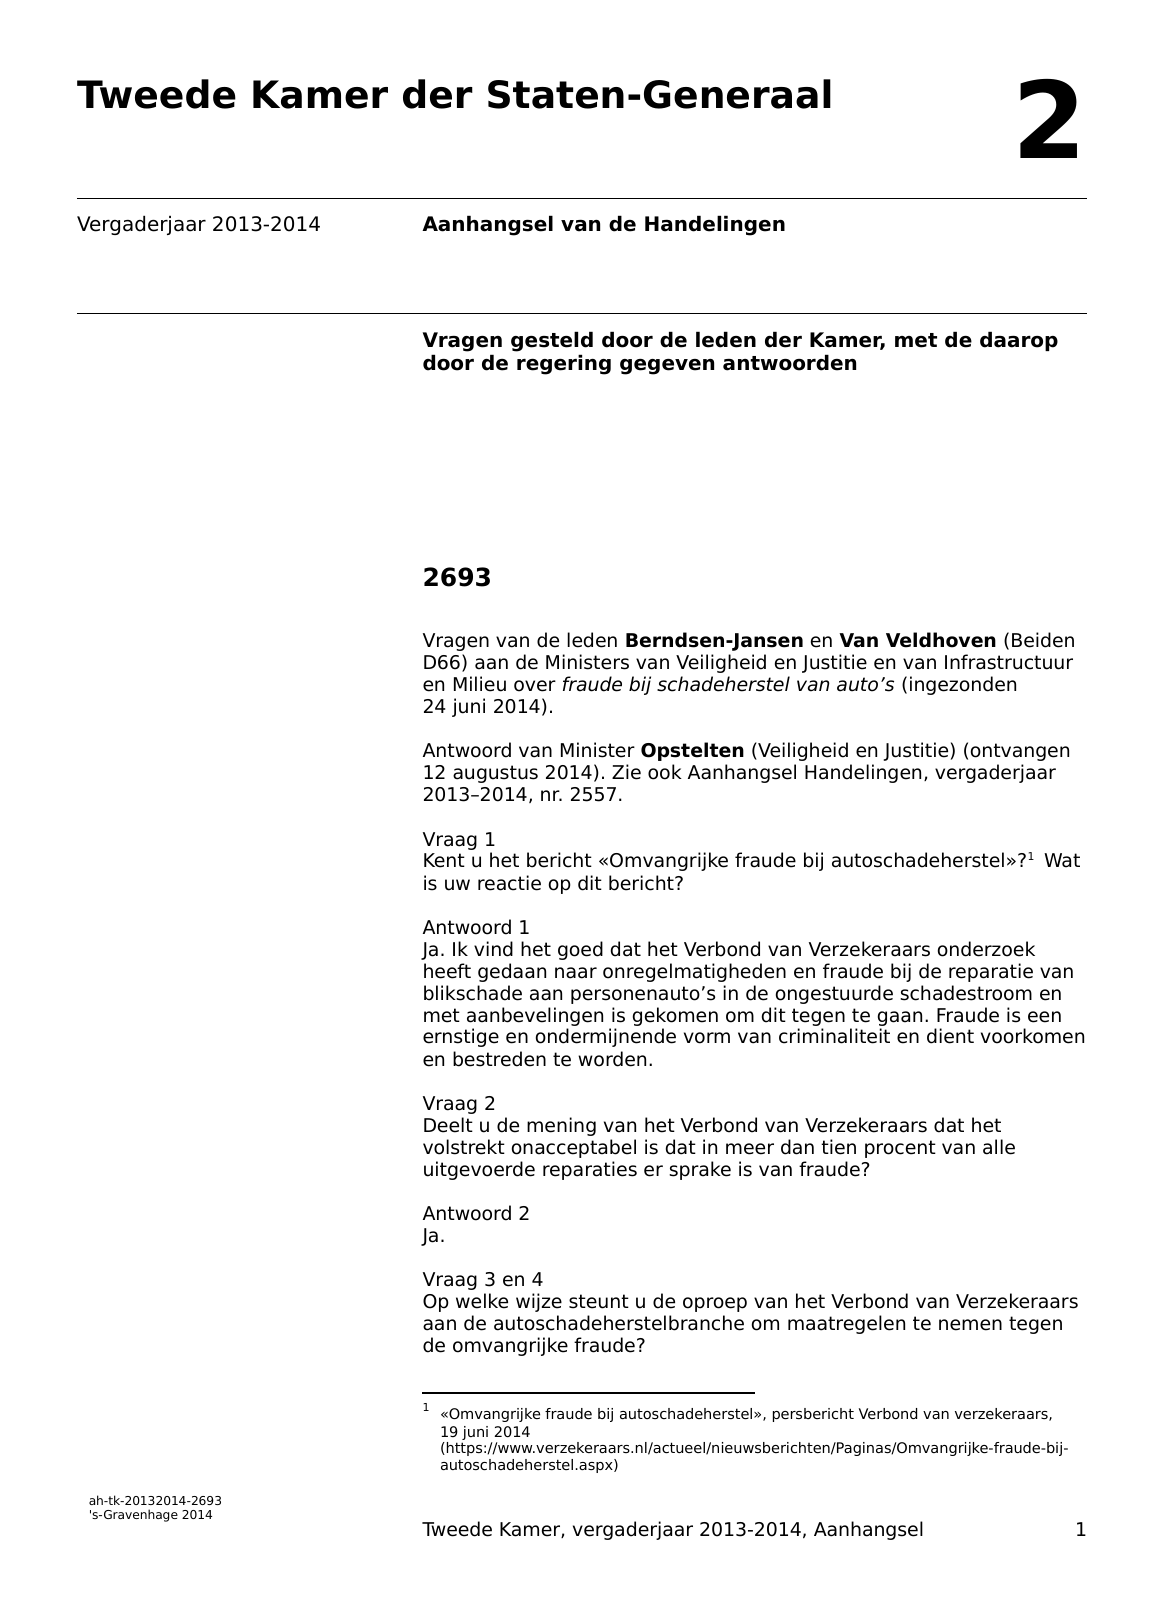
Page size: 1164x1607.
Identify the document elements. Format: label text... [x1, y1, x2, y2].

text Antwoord 2 [422, 1203, 1087, 1225]
text Vraag 1 [422, 828, 1087, 850]
table_header 2 [886, 59, 1087, 198]
text Kent u het bericht «Omvangrijke fraude bij autoschadeherstel»? Wat is uw reactie op dit bericht? [422, 850, 1087, 894]
text Antwoord 1 [422, 917, 1087, 938]
text ah-tk-20132014-2693 [88, 1494, 323, 1508]
text 2693 [422, 563, 1087, 592]
text 's-Gravenhage 2014 [88, 1508, 323, 1522]
text «Omvangrijke fraude bij autoschadeherstel», persbericht Verbond van verzekeraars, 19 juni 2014 (https://www.verzekeraars.nl/actueel/nieuwsberichten/Paginas/Omvangrijke-fraude-bij-autoschadeherstel.aspx) [422, 1402, 1087, 1474]
table_cell Vragen gesteld door de leden der Kamer, met de daarop door de regering gegeven antwoorden [422, 314, 1087, 375]
text Ja. [422, 1225, 1087, 1247]
table_cell Vergaderjaar 2013-2014 [77, 199, 422, 313]
text Deelt u de mening van het Verbond van Verzekeraars dat het volstrekt onacceptabel is dat in meer dan tien procent van alle uitgevoerde reparaties er sprake is van fraude? [422, 1114, 1087, 1181]
text Vragen van de leden Berndsen-Jansen en Van Veldhoven (Beiden D66) aan de Ministers van Veiligheid en Justitie en van Infrastructuur en Milieu over fraude bij schadeherstel van auto’s (ingezonden 24 juni 2014). [422, 630, 1087, 718]
text Ja. Ik vind het goed dat het Verbond van Verzekeraars onderzoek heeft gedaan naar onregelmatigheden en fraude bij de reparatie van blikschade aan personenauto’s in de ongestuurde schadestroom en met aanbevelingen is gekomen om dit tegen te gaan. Fraude is een ernstige en ondermijnende vorm van criminaliteit en dient voorkomen en bestreden te worden. [422, 938, 1087, 1070]
text Antwoord van Minister Opstelten (Veiligheid en Justitie) (ontvangen 12 augustus 2014). Zie ook Aanhangsel Handelingen, vergaderjaar 2013–2014, nr. 2557. [422, 740, 1087, 806]
table_header Tweede Kamer der Staten-Generaal [77, 59, 886, 198]
text Op welke wijze steunt u de oproep van het Verbond van Verzekeraars aan de autoschadeherstelbranche om maatregelen te nemen tegen de omvangrijke fraude? [422, 1291, 1087, 1357]
text Vraag 2 [422, 1093, 1087, 1114]
table_cell Aanhangsel van de Handelingen [422, 199, 1087, 313]
text Vraag 3 en 4 [422, 1269, 1087, 1291]
table_cell [77, 314, 422, 375]
